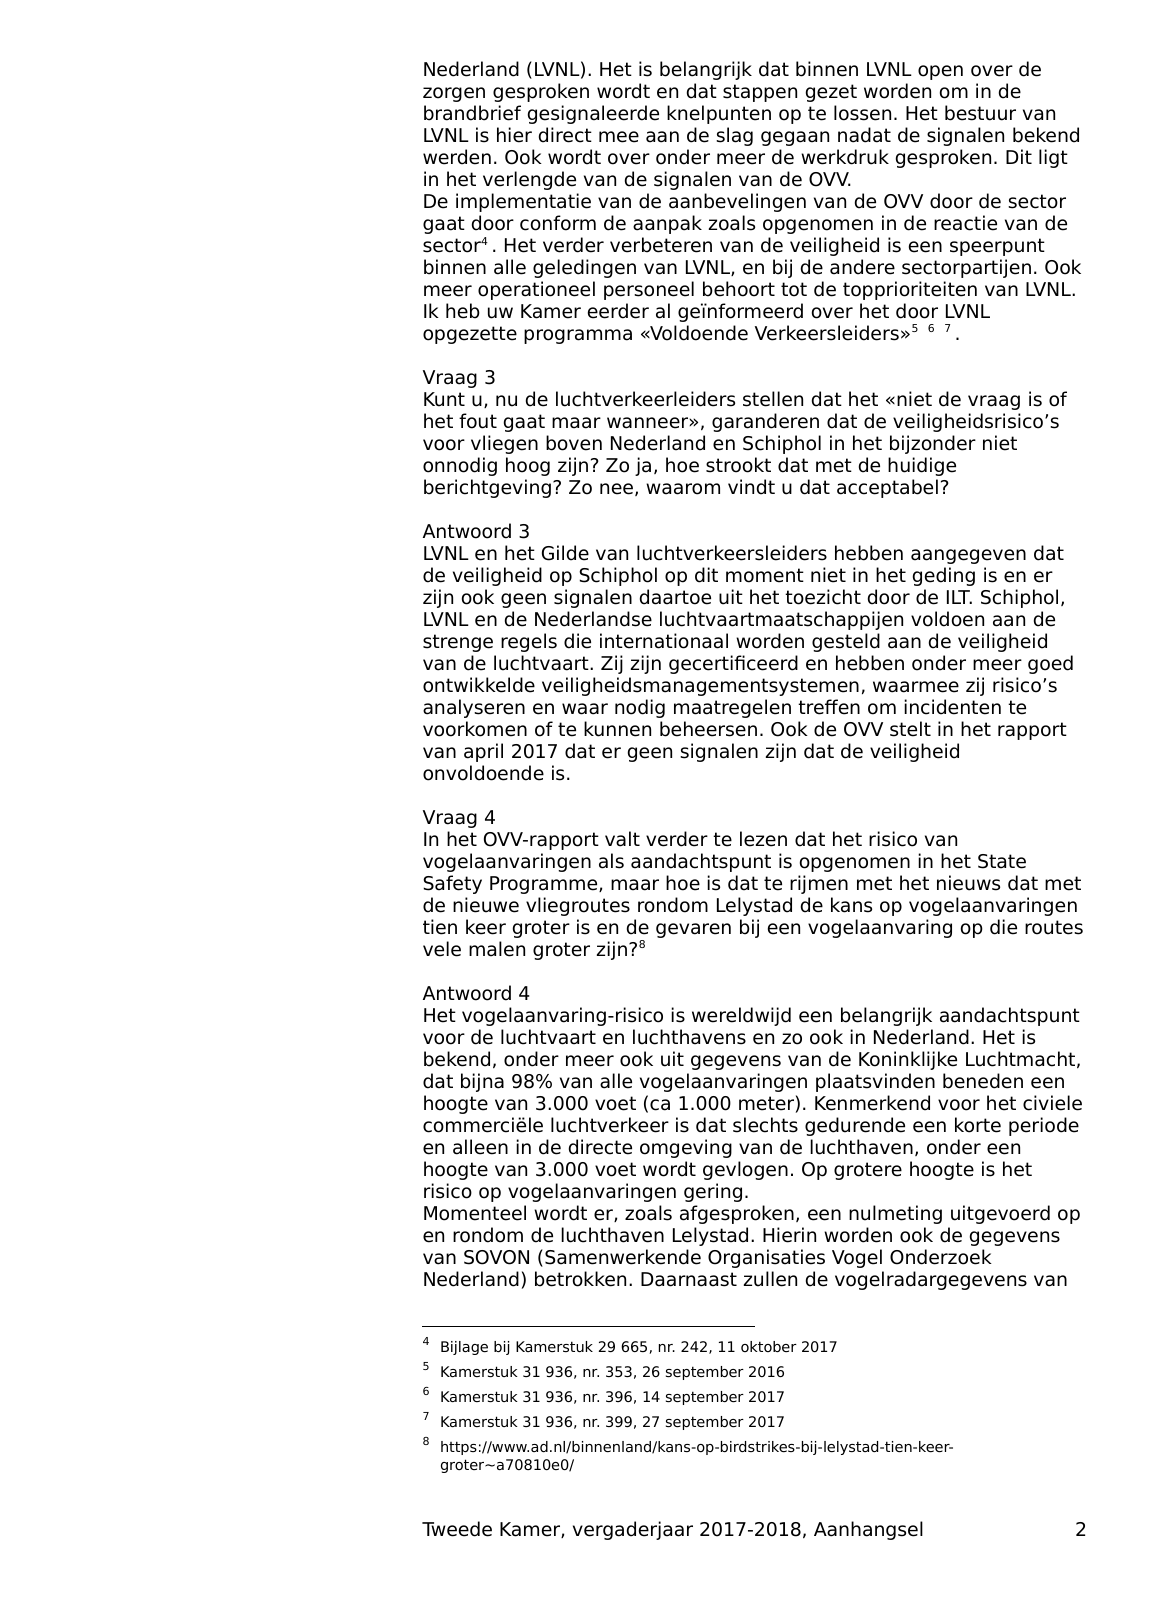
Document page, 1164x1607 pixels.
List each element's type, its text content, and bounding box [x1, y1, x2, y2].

text LVNL en het Gilde van luchtverkeersleiders hebben aangegeven dat de veiligheid op Schiphol op dit moment niet in het geding is en er zijn ook geen signalen daartoe uit het toezicht door de ILT. Schiphol, LVNL en de Nederlandse luchtvaartmaatschappijen voldoen aan de strenge regels die internationaal worden gesteld aan de veiligheid van de luchtvaart. Zij zijn gecertificeerd en hebben onder meer goed ontwikkelde veiligheidsmanagementsystemen, waarmee zij risico’s analyseren en waar nodig maatregelen treffen om incidenten te voorkomen of te kunnen beheersen. Ook de OVV stelt in het rapport van april 2017 dat er geen signalen zijn dat de veiligheid onvoldoende is. [422, 543, 1087, 785]
text Antwoord 3 [422, 521, 1087, 543]
text Het vogelaanvaring-risico is wereldwijd een belangrijk aandachtspunt voor de luchtvaart en luchthavens en zo ook in Nederland. Het is bekend, onder meer ook uit gegevens van de Koninklijke Luchtmacht, dat bijna 98% van alle vogelaanvaringen plaatsvinden beneden een hoogte van 3.000 voet (ca 1.000 meter). Kenmerkend voor het civiele commerciële luchtverkeer is dat slechts gedurende een korte periode en alleen in de directe omgeving van de luchthaven, onder een hoogte van 3.000 voet wordt gevlogen. Op grotere hoogte is het risico op vogelaanvaringen gering. [422, 1005, 1087, 1203]
text Bijlage bij Kamerstuk 29 665, nr. 242, 11 oktober 2017 [422, 1335, 1087, 1357]
text Antwoord 4 [422, 983, 1087, 1005]
text Kamerstuk 31 936, nr. 396, 14 september 2017 [422, 1385, 1087, 1407]
text https://www.ad.nl/binnenland/kans-op-birdstrikes-bij-lelystad-tien-keer-groter~a70810e0/ [422, 1435, 1087, 1474]
text Kunt u, nu de luchtverkeerleiders stellen dat het «niet de vraag is of het fout gaat maar wanneer», garanderen dat de veiligheidsrisico’s voor vliegen boven Nederland en Schiphol in het bijzonder niet onnodig hoog zijn? Zo ja, hoe strookt dat met de huidige berichtgeving? Zo nee, waarom vindt u dat acceptabel? [422, 389, 1087, 499]
text In het OVV-rapport valt verder te lezen dat het risico van vogelaanvaringen als aandachtspunt is opgenomen in het State Safety Programme, maar hoe is dat te rijmen met het nieuws dat met de nieuwe vliegroutes rondom Lelystad de kans op vogelaanvaringen tien keer groter is en de gevaren bij een vogelaanvaring op die routes vele malen groter zijn? [422, 829, 1087, 961]
text Kamerstuk 31 936, nr. 399, 27 september 2017 [422, 1410, 1087, 1432]
text De implementatie van de aanbevelingen van de OVV door de sector gaat door conform de aanpak zoals opgenomen in de reactie van de sector. Het verder verbeteren van de veiligheid is een speerpunt binnen alle geledingen van LVNL, en bij de andere sectorpartijen. Ook meer operationeel personeel behoort tot de topprioriteiten van LVNL. Ik heb uw Kamer eerder al geïnformeerd over het door LVNL opgezette programma «Voldoende Verkeersleiders» . [422, 191, 1087, 345]
text Momenteel wordt er, zoals afgesproken, een nulmeting uitgevoerd op en rondom de luchthaven Lelystad. Hierin worden ook de gegevens van SOVON (Samenwerkende Organisaties Vogel Onderzoek Nederland) betrokken. Daarnaast zullen de vogelradargegevens van [422, 1203, 1087, 1291]
text Vraag 3 [422, 367, 1087, 389]
text Nederland (LVNL). Het is belangrijk dat binnen LVNL open over de zorgen gesproken wordt en dat stappen gezet worden om in de brandbrief gesignaleerde knelpunten op te lossen. Het bestuur van LVNL is hier direct mee aan de slag gegaan nadat de signalen bekend werden. Ook wordt over onder meer de werkdruk gesproken. Dit ligt in het verlengde van de signalen van de OVV. [422, 59, 1087, 191]
text Vraag 4 [422, 807, 1087, 829]
text Kamerstuk 31 936, nr. 353, 26 september 2016 [422, 1360, 1087, 1382]
